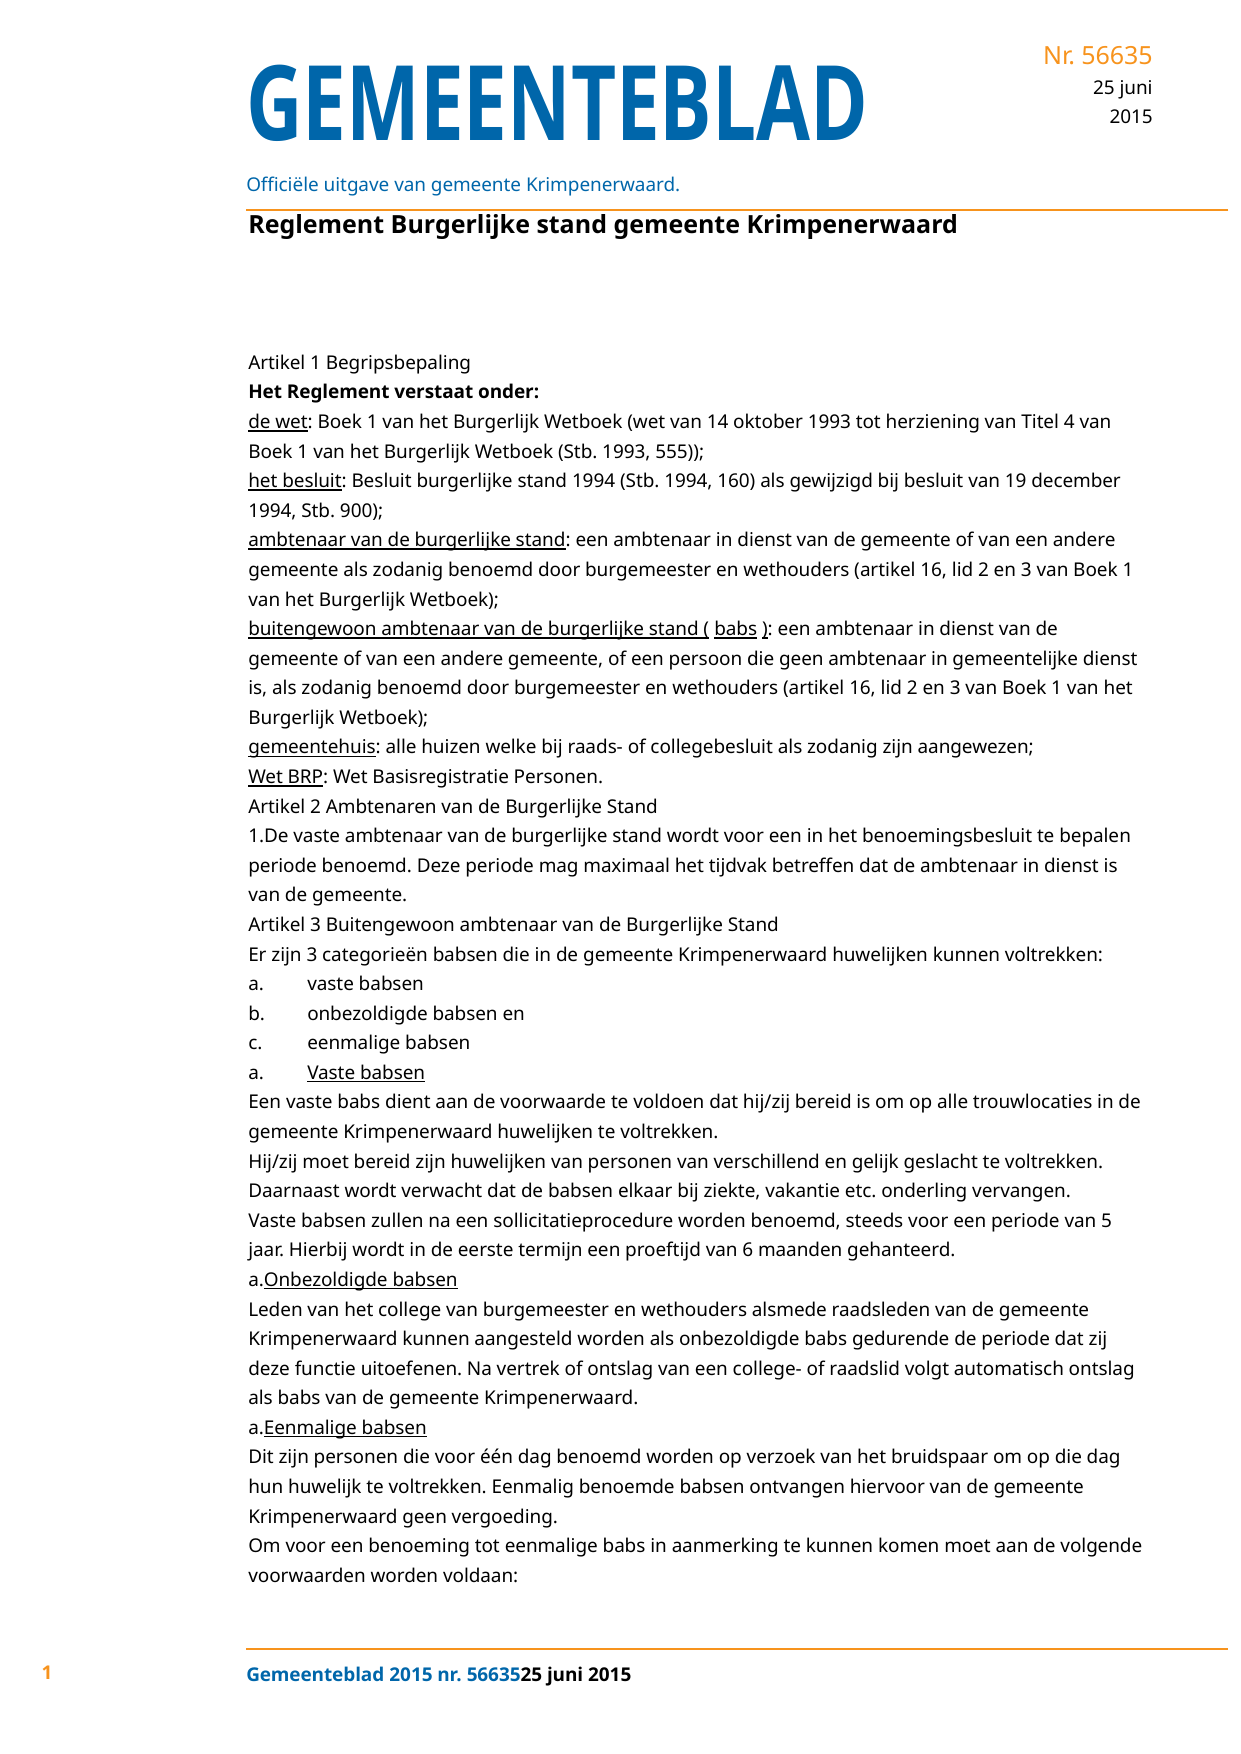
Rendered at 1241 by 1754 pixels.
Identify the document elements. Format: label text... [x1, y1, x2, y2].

list Vaste babsen [248, 1059, 1152, 1085]
text Wet BRP: Wet Basisregistratie Personen. [248, 763, 1152, 789]
text Artikel 2 Ambtenaren van de Burgerlijke Stand [248, 793, 1152, 819]
text buitengewoon ambtenaar van de burgerlijke stand ( babs ): een ambtenaar in dienst van de gemeente of van een andere gemeente, of een persoon die geen ambtenaar in gemeentelijke dienst is, als zodanig benoemd door burgemeester en wethouders (artikel 16, lid 2 en 3 van Boek 1 van het Burgerlijk Wetboek); [248, 615, 1152, 730]
text ambtenaar van de burgerlijke stand: een ambtenaar in dienst van de gemeente of van een andere gemeente als zodanig benoemd door burgemeester en wethouders (artikel 16, lid 2 en 3 van Boek 1 van het Burgerlijk Wetboek); [248, 527, 1152, 612]
list eenmalige babsen [248, 1029, 1152, 1055]
text 1.De vaste ambtenaar van de burgerlijke stand wordt voor een in het benoemingsbesluit te bepalen periode benoemd. Deze periode mag maximaal het tijdvak betreffen dat de ambtenaar in dienst is van de gemeente. [248, 822, 1152, 907]
text Reglement Burgerlijke stand gemeente Krimpenerwaard [248, 211, 1152, 241]
text Om voor een benoeming tot eenmalige babs in aanmerking te kunnen komen moet aan de volgende voorwaarden worden voldaan: [248, 1532, 1152, 1588]
text a.Onbezoldigde babsen [248, 1266, 1152, 1292]
text Dit zijn personen die voor één dag benoemd worden op verzoek van het bruidspaar om op die dag hun huwelijk te voltrekken. Eenmalig benoemde babsen ontvangen hiervoor van de gemeente Krimpenerwaard geen vergoeding. [248, 1444, 1152, 1529]
text het besluit: Besluit burgerlijke stand 1994 (Stb. 1994, 160) als gewijzigd bij besluit van 19 december 1994, Stb. 900); [248, 467, 1152, 523]
text de wet: Boek 1 van het Burgerlijk Wetboek (wet van 14 oktober 1993 tot herziening van Titel 4 van Boek 1 van het Burgerlijk Wetboek (Stb. 1993, 555)); [248, 408, 1152, 464]
text Hij/zij moet bereid zijn huwelijken van personen van verschillend en gelijk geslacht te voltrekken. Daarnaast wordt verwacht dat de babsen elkaar bij ziekte, vakantie etc. onderling vervangen. [248, 1148, 1152, 1203]
text Een vaste babs dient aan de voorwaarde te voldoen dat hij/zij bereid is om op alle trouwlocaties in de gemeente Krimpenerwaard huwelijken te voltrekken. [248, 1089, 1152, 1144]
text Artikel 3 Buitengewoon ambtenaar van de Burgerlijke Stand [248, 911, 1152, 937]
list onbezoldigde babsen en [248, 1000, 1152, 1026]
picture [41, 47, 231, 172]
text Artikel 1 Begripsbepaling [248, 349, 1152, 375]
text Er zijn 3 categorieën babsen die in de gemeente Krimpenerwaard huwelijken kunnen voltrekken: [248, 941, 1152, 967]
text Het Reglement verstaat onder: [248, 379, 1152, 404]
text Leden van het college van burgemeester en wethouders alsmede raadsleden van de gemeente Krimpenerwaard kunnen aangesteld worden als onbezoldigde babs gedurende de periode dat zij deze functie uitoefenen. Na vertrek of ontslag van een college- of raadslid volgt automatisch ontslag als babs van de gemeente Krimpenerwaard. [248, 1296, 1152, 1410]
text Vaste babsen zullen na een sollicitatieprocedure worden benoemd, steeds voor een periode van 5 jaar. Hierbij wordt in de eerste termijn een proeftijd van 6 maanden gehanteerd. [248, 1207, 1152, 1262]
text gemeentehuis: alle huizen welke bij raads- of collegebesluit als zodanig zijn aangewezen; [248, 734, 1152, 759]
list vaste babsen [248, 970, 1152, 996]
text a.Eenmalige babsen [248, 1414, 1152, 1440]
